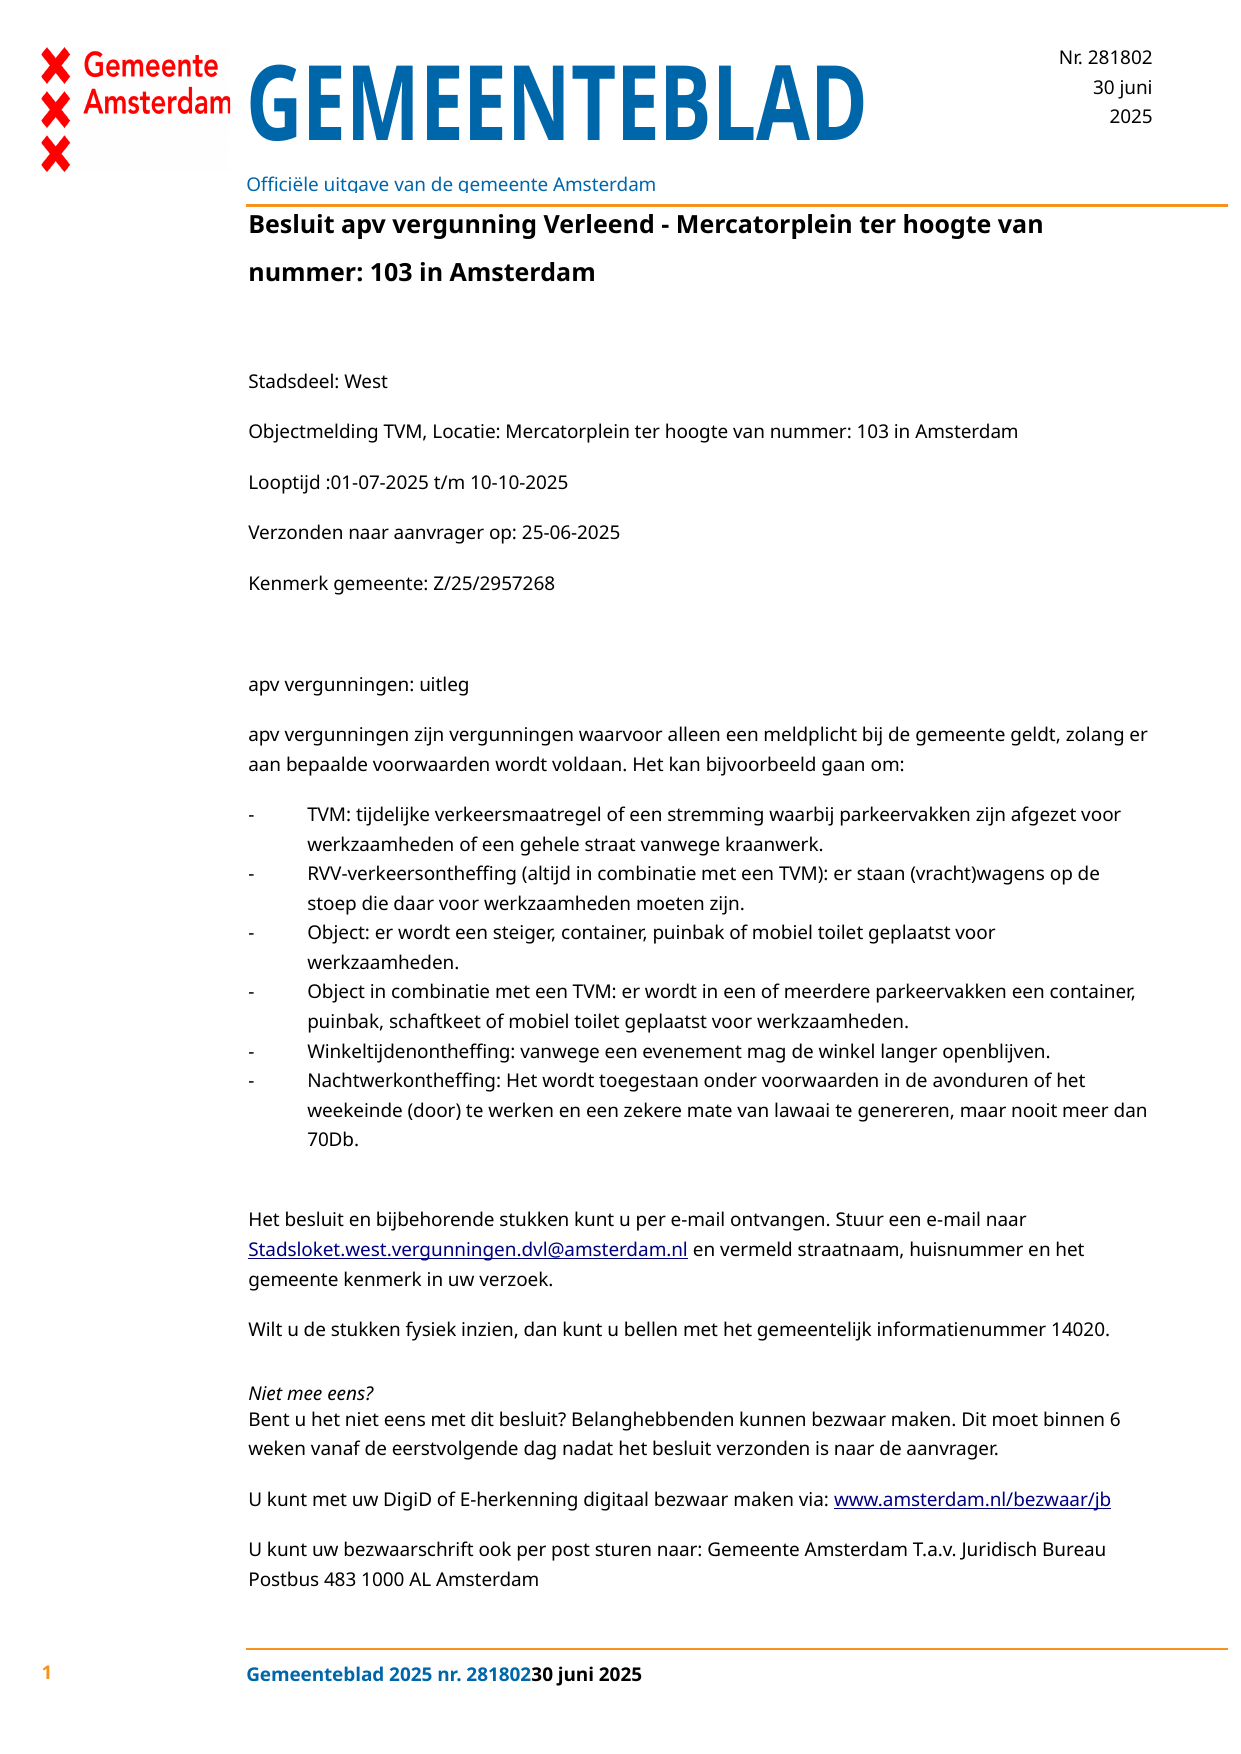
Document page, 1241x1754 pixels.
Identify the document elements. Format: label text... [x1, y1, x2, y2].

text Niet mee eens? [248, 1380, 1152, 1406]
text Looptijd :01-07-2025 t/m 10-10-2025 [248, 469, 1152, 495]
list Winkeltijdenontheffing: vanwege een evenement mag de winkel langer openblijven. [248, 1038, 1152, 1064]
text apv vergunningen: uitleg [248, 671, 1152, 697]
text apv vergunningen zijn vergunningen waarvoor alleen een meldplicht bij de gemeente geldt, zolang er aan bepaalde voorwaarden wordt voldaan. Het kan bijvoorbeeld gaan om: [248, 721, 1152, 777]
text Het besluit en bijbehorende stukken kunt u per e-mail ontvangen. Stuur een e-mail naar Stadsloket.west.vergunningen.dvl@amsterdam.nl en vermeld straatnaam, huisnummer en het gemeente kenmerk in uw verzoek. [248, 1207, 1152, 1292]
text U kunt met uw DigiD of E-herkenning digitaal bezwaar maken via: www.amsterdam.nl/bezwaar/jb [248, 1486, 1152, 1512]
text Wilt u de stukken fysiek inzien, dan kunt u bellen met het gemeentelijk informatienummer 14020. [248, 1316, 1152, 1342]
list TVM: tijdelijke verkeersmaatregel of een stremming waarbij parkeervakken zijn afgezet voor werkzaamheden of een gehele straat vanwege kraanwerk. [248, 801, 1152, 857]
list Object in combinatie met een TVM: er wordt in een of meerdere parkeervakken een container, puinbak, schaftkeet of mobiel toilet geplaatst voor werkzaamheden. [248, 979, 1152, 1034]
list Nachtwerkontheffing: Het wordt toegestaan onder voorwaarden in de avonduren of het weekeinde (door) te werken en een zekere mate van lawaai te genereren, maar nooit meer dan 70Db. [248, 1067, 1152, 1152]
text Kenmerk gemeente: Z/25/2957268 [248, 570, 1152, 596]
picture [41, 47, 231, 172]
text Stadsdeel: West [248, 368, 1152, 394]
text Bent u het niet eens met dit besluit? Belanghebbenden kunnen bezwaar maken. Dit moet binnen 6 weken vanaf de eerstvolgende dag nadat het besluit verzonden is naar de aanvrager. [248, 1406, 1152, 1461]
text Besluit apv vergunning Verleend - Mercatorplein ter hoogte van nummer: 103 in Amsterdam [248, 207, 1152, 288]
text Verzonden naar aanvrager op: 25-06-2025 [248, 519, 1152, 545]
list Object: er wordt een steiger, container, puinbak of mobiel toilet geplaatst voor werkzaamheden. [248, 919, 1152, 975]
list RVV-verkeersontheffing (altijd in combinatie met een TVM): er staan (vracht)wagens op de stoep die daar voor werkzaamheden moeten zijn. [248, 860, 1152, 916]
text Objectmelding TVM, Locatie: Mercatorplein ter hoogte van nummer: 103 in Amsterdam [248, 419, 1152, 444]
text U kunt uw bezwaarschrift ook per post sturen naar: Gemeente Amsterdam T.a.v. Juridisch Bureau Postbus 483 1000 AL Amsterdam [248, 1536, 1152, 1592]
